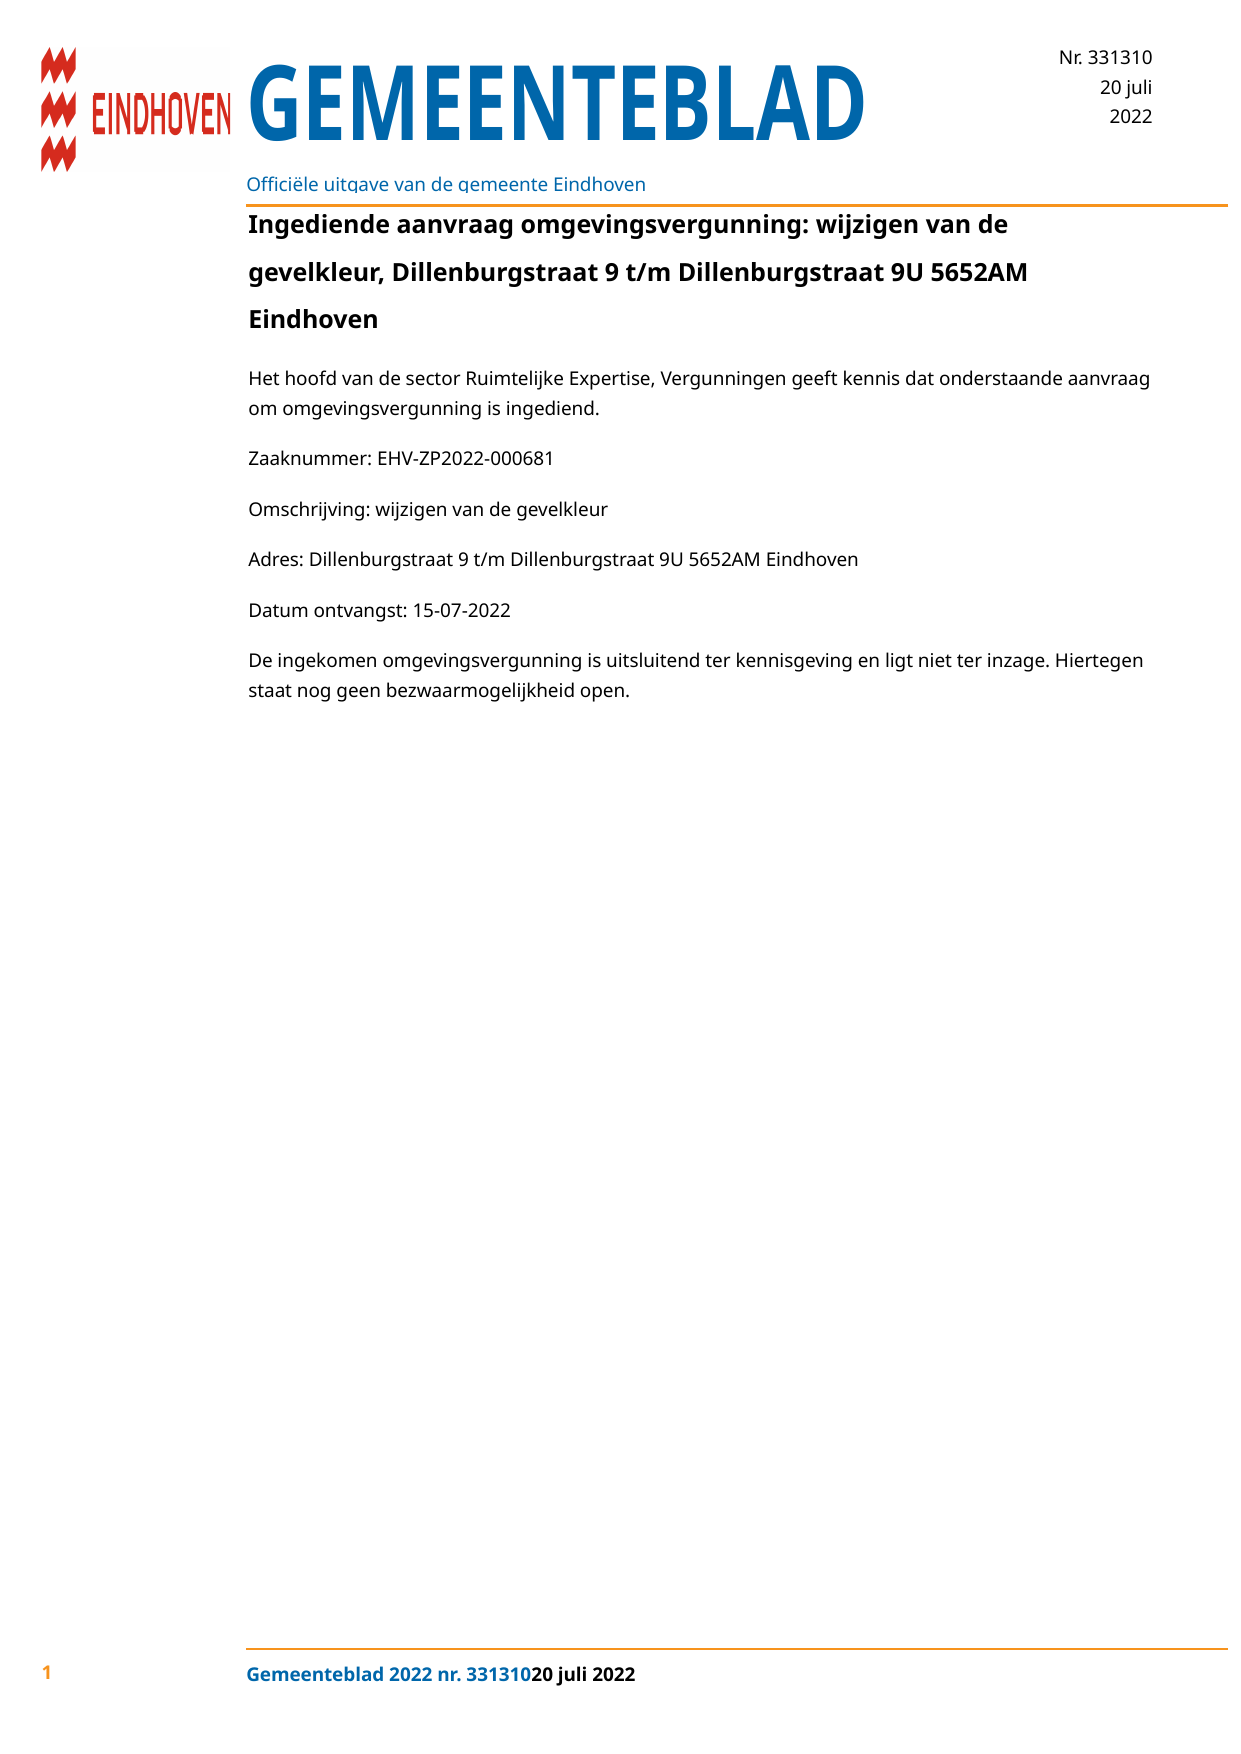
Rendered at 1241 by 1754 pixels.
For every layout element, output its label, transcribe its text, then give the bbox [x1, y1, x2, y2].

picture [41, 47, 231, 172]
text Omschrijving: wijzigen van de gevelkleur [248, 496, 1152, 522]
text Het hoofd van de sector Ruimtelijke Expertise, Vergunningen geeft kennis dat onderstaande aanvraag om omgevingsvergunning is ingediend. [248, 366, 1152, 421]
text Zaaknummer: EHV-ZP2022-000681 [248, 446, 1152, 471]
text De ingekomen omgevingsvergunning is uitsluitend ter kennisgeving en ligt niet ter inzage. Hiertegen staat nog geen bezwaarmogelijkheid open. [248, 647, 1152, 702]
text Ingediende aanvraag omgevingsvergunning: wijzigen van de gevelkleur, Dillenburgstraat 9 t/m Dillenburgstraat 9U 5652AM Eindhoven [248, 207, 1152, 336]
text Datum ontvangst: 15-07-2022 [248, 597, 1152, 622]
text Adres: Dillenburgstraat 9 t/m Dillenburgstraat 9U 5652AM Eindhoven [248, 546, 1152, 572]
